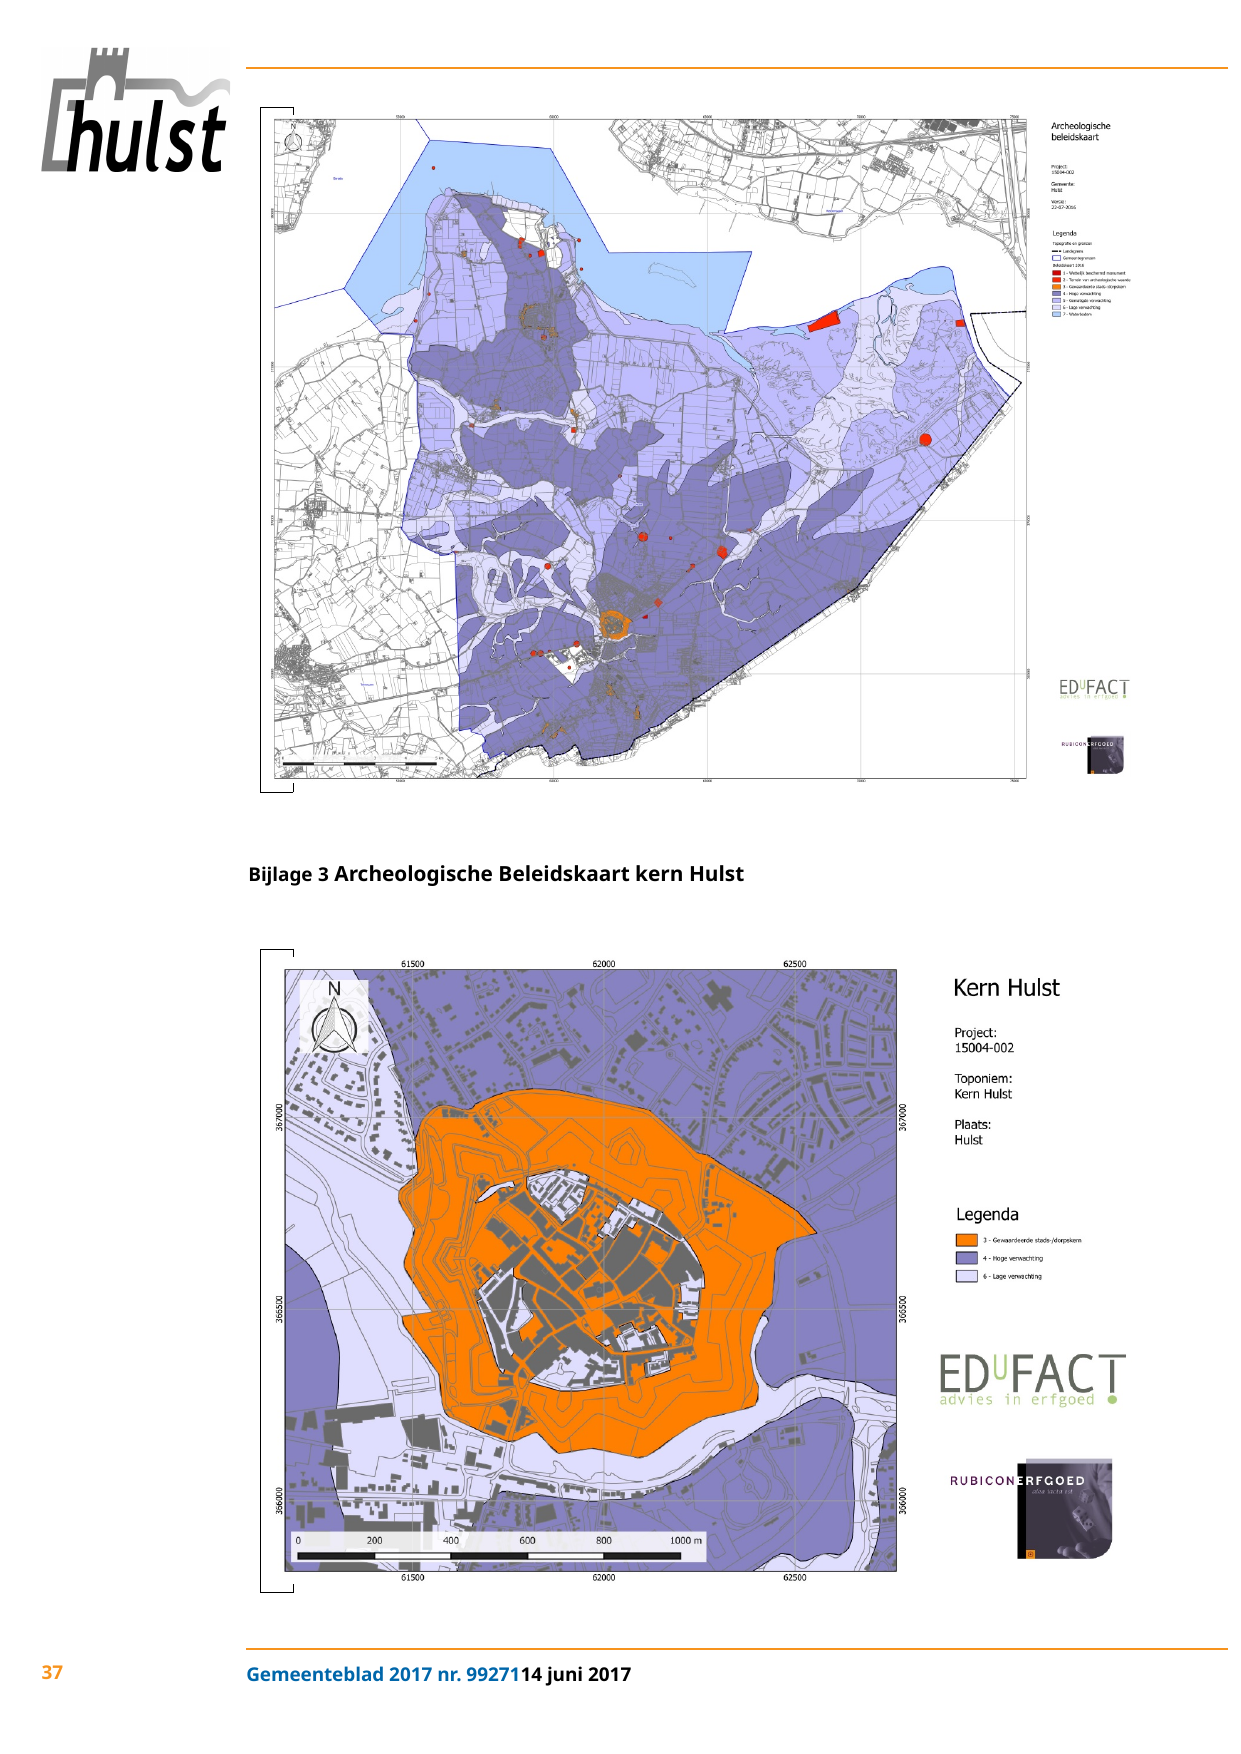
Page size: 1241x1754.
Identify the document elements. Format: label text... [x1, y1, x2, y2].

picture [268, 115, 1149, 783]
text Bijlage 3 Archeologische Beleidskaart kern Hulst [248, 859, 1152, 887]
picture [268, 957, 1149, 1584]
picture [41, 47, 231, 172]
